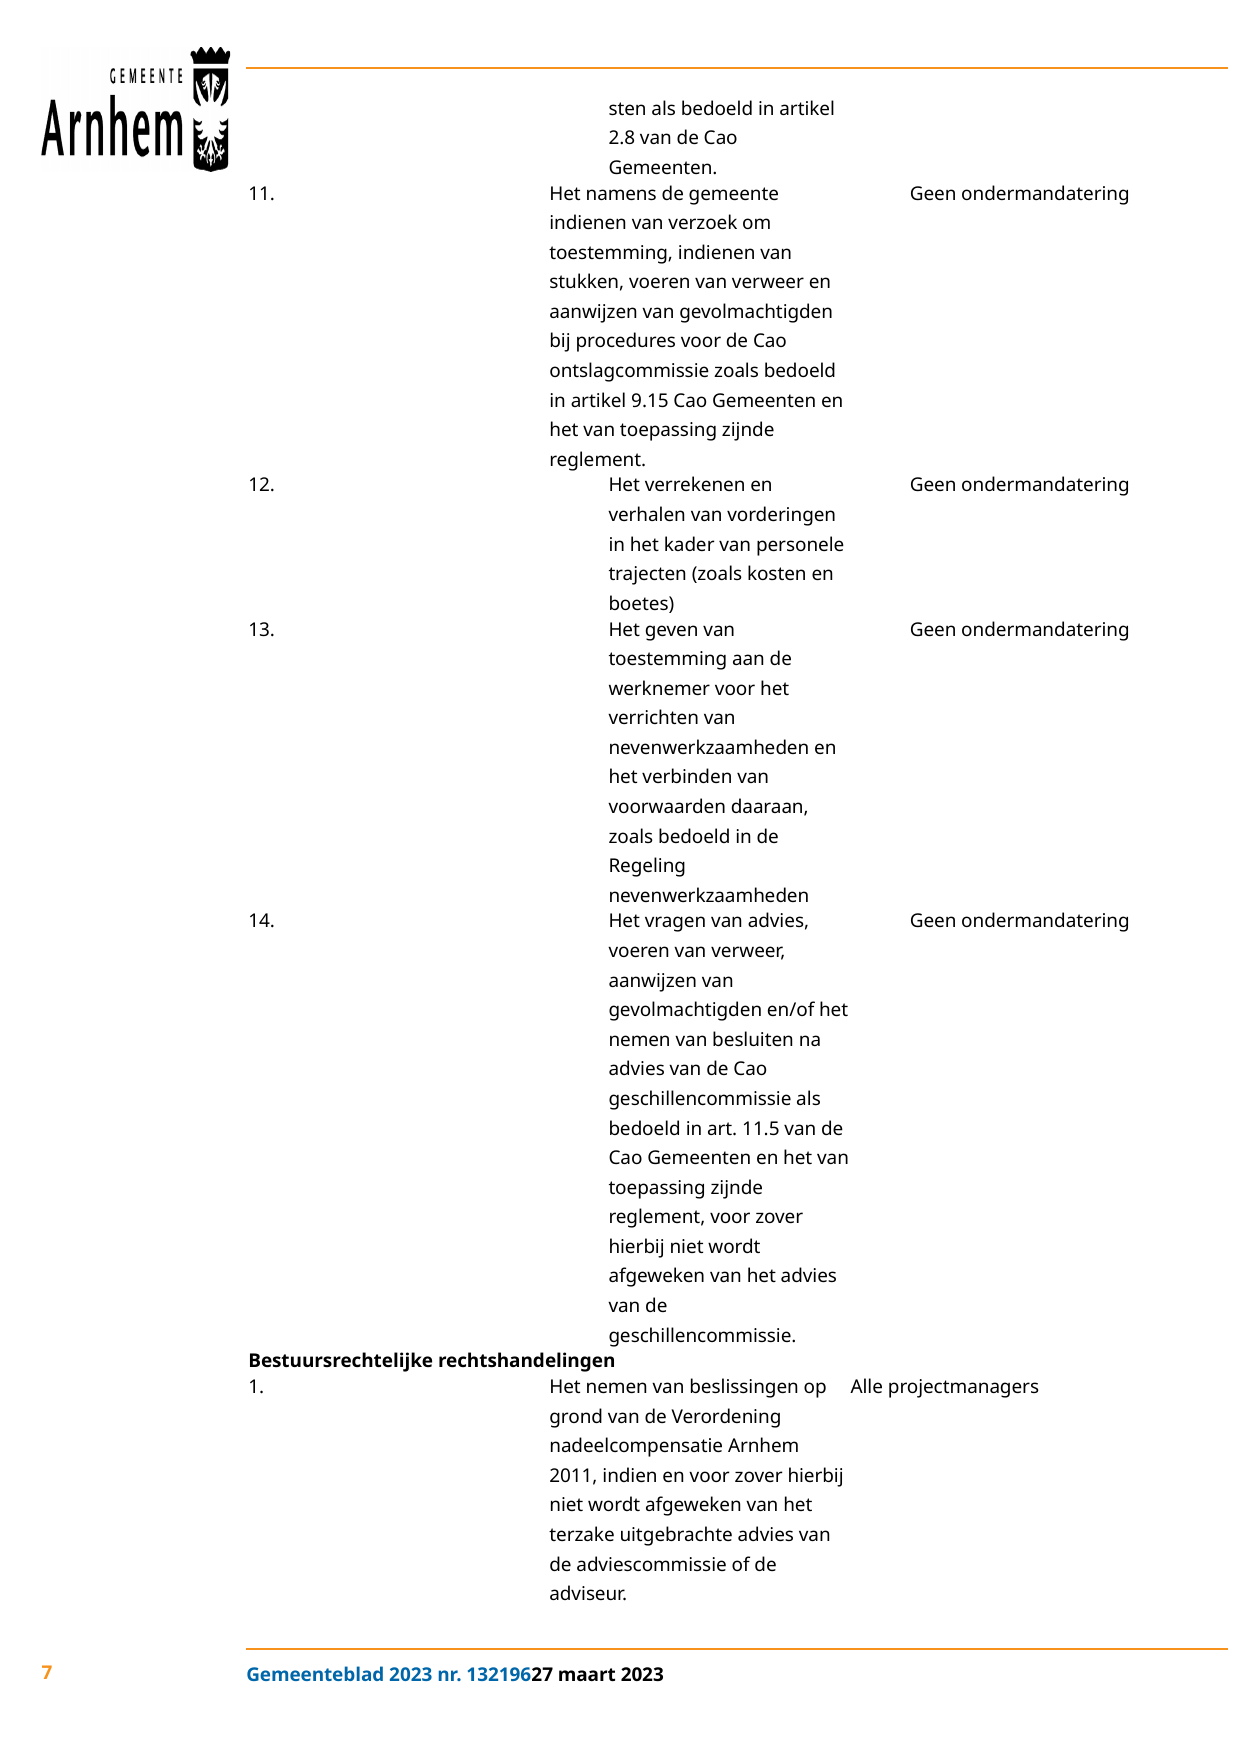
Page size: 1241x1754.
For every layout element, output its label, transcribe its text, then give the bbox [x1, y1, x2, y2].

table_cell [248, 180, 549, 472]
table_cell Het namens de gemeente indienen van verzoek om toestemming, indienen van stukken, voeren van verweer en aanwijzen van gevolmachtigden bij procedures voor de Cao ontslagcommissie zoals bedoeld in artikel 9.15 Cao Gemeenten en het van toepassing zijnde reglement. [549, 180, 850, 472]
table_cell [248, 616, 549, 908]
table_cell [248, 95, 549, 180]
table_cell Geen ondermandatering [850, 908, 1152, 1348]
table_cell sten als bedoeld in artikel 2.8 van de Cao Gemeenten. [549, 95, 850, 180]
table_cell Alle projectmanagers [850, 1373, 1152, 1606]
picture [41, 47, 231, 172]
table_cell Het vragen van advies, voeren van verweer, aanwijzen van gevolmachtigden en/of het nemen van besluiten na advies van de Cao geschillencommissie als bedoeld in art. 11.5 van de Cao Gemeenten en het van toepassing zijnde reglement, voor zover hierbij niet wordt afgeweken van het advies van de geschillencommissie. [549, 908, 850, 1348]
table_cell Bestuursrechtelijke rechtshandelingen [248, 1348, 1152, 1373]
table_cell [850, 95, 1152, 180]
table_cell Het geven van toestemming aan de werknemer voor het verrichten van nevenwerkzaamheden en het verbinden van voorwaarden daaraan, zoals bedoeld in de Regeling nevenwerkzaamheden [549, 616, 850, 908]
table_cell Geen ondermandatering [850, 616, 1152, 908]
table_cell [248, 908, 549, 1348]
table_cell Het nemen van beslissingen op grond van de Verordening nadeelcompensatie Arnhem 2011, indien en voor zover hierbij niet wordt afgeweken van het terzake uitgebrachte advies van de adviescommissie of de adviseur. [549, 1373, 850, 1606]
table_cell [248, 1373, 549, 1606]
table_cell Het verrekenen en verhalen van vorderingen in het kader van personele trajecten (zoals kosten en boetes) [549, 472, 850, 616]
table_cell Geen ondermandatering [850, 472, 1152, 616]
table_cell Geen ondermandatering [850, 180, 1152, 472]
table_cell [248, 472, 549, 616]
